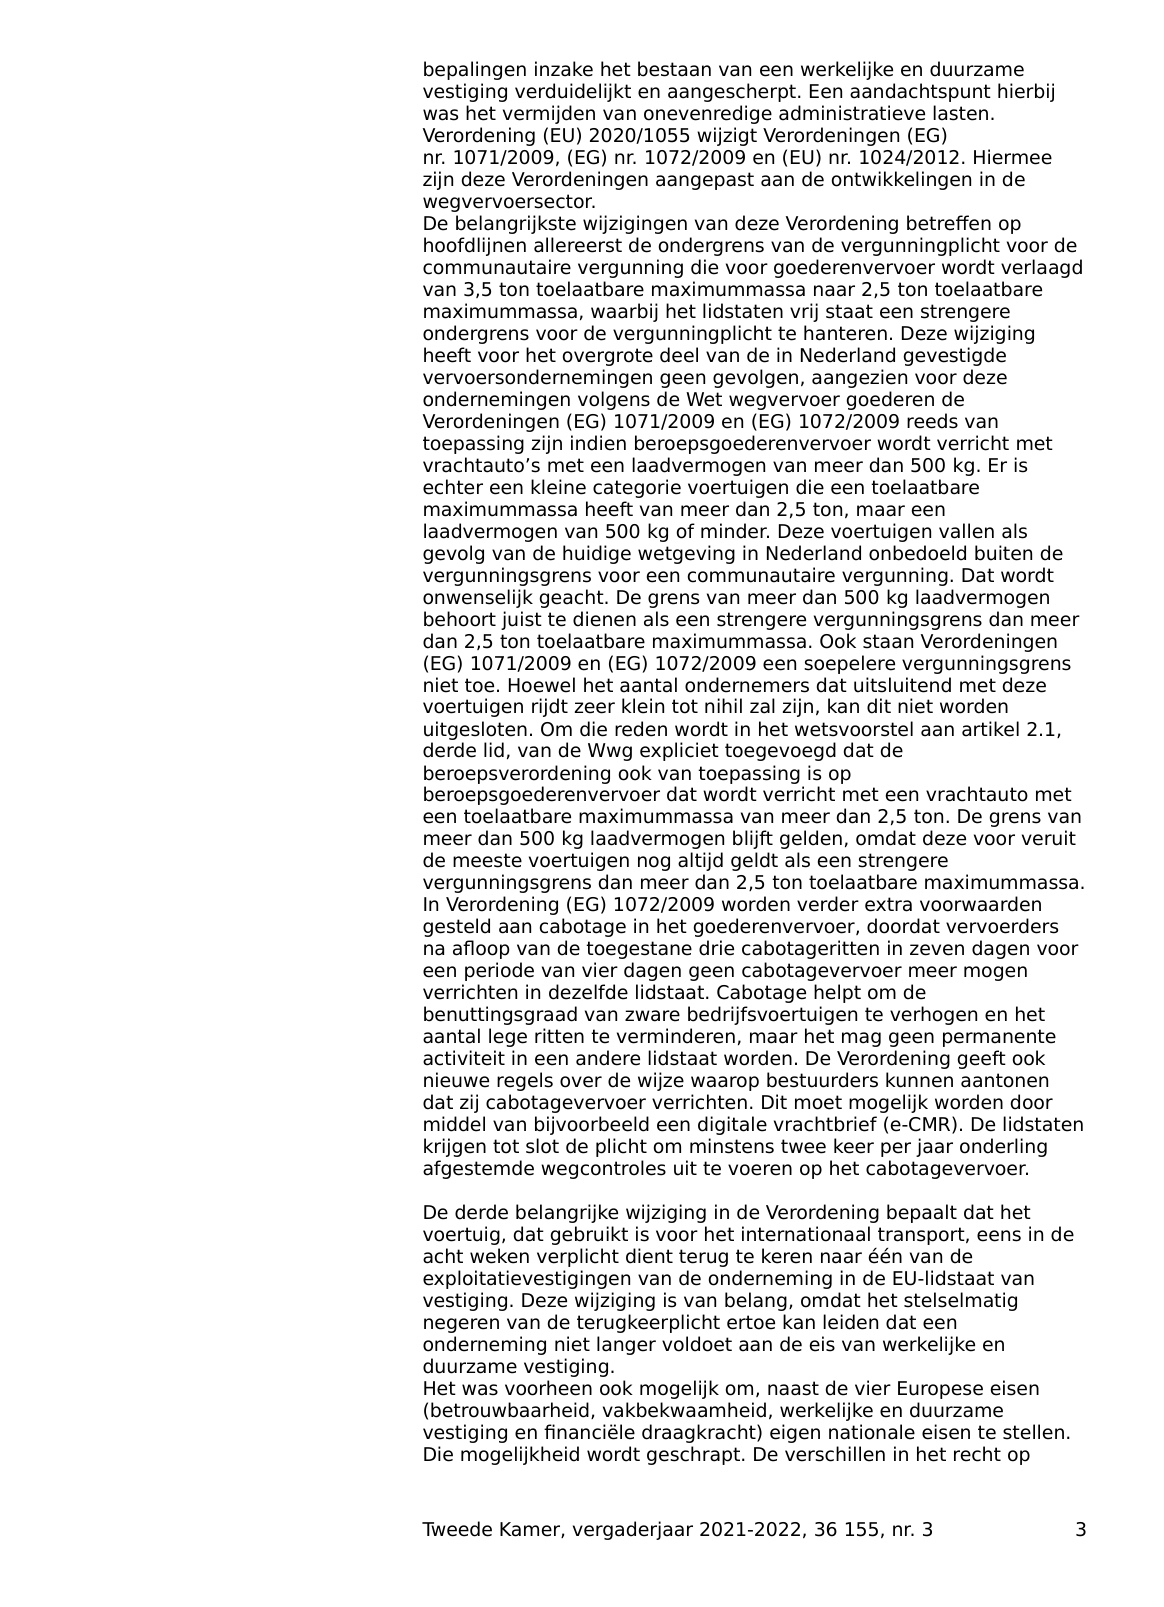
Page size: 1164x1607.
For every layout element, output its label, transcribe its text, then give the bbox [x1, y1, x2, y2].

text Het was voorheen ook mogelijk om, naast de vier Europese eisen (betrouwbaarheid, vakbekwaamheid, werkelijke en duurzame vestiging en financiële draagkracht) eigen nationale eisen te stellen. Die mogelijkheid wordt geschrapt. De verschillen in het recht op [422, 1378, 1087, 1466]
text De derde belangrijke wijziging in de Verordening bepaalt dat het voertuig, dat gebruikt is voor het internationaal transport, eens in de acht weken verplicht dient terug te keren naar één van de exploitatievestigingen van de onderneming in de EU-lidstaat van vestiging. Deze wijziging is van belang, omdat het stelselmatig negeren van de terugkeerplicht ertoe kan leiden dat een onderneming niet langer voldoet aan de eis van werkelijke en duurzame vestiging. [422, 1202, 1087, 1378]
text In Verordening (EG) 1072/2009 worden verder extra voorwaarden gesteld aan cabotage in het goederenvervoer, doordat vervoerders na afloop van de toegestane drie cabotageritten in zeven dagen voor een periode van vier dagen geen cabotagevervoer meer mogen verrichten in dezelfde lidstaat. Cabotage helpt om de benuttingsgraad van zware bedrijfsvoertuigen te verhogen en het aantal lege ritten te verminderen, maar het mag geen permanente activiteit in een andere lidstaat worden. De Verordening geeft ook nieuwe regels over de wijze waarop bestuurders kunnen aantonen dat zij cabotagevervoer verrichten. Dit moet mogelijk worden door middel van bijvoorbeeld een digitale vrachtbrief (e-CMR). De lidstaten krijgen tot slot de plicht om minstens twee keer per jaar onderling afgestemde wegcontroles uit te voeren op het cabotagevervoer. [422, 894, 1087, 1180]
text bepalingen inzake het bestaan van een werkelijke en duurzame vestiging verduidelijkt en aangescherpt. Een aandachtspunt hierbij was het vermijden van onevenredige administratieve lasten. [422, 59, 1087, 125]
text Verordening (EU) 2020/1055 wijzigt Verordeningen (EG) nr. 1071/2009, (EG) nr. 1072/2009 en (EU) nr. 1024/2012. Hiermee zijn deze Verordeningen aangepast aan de ontwikkelingen in de wegvervoersector. [422, 125, 1087, 213]
text De belangrijkste wijzigingen van deze Verordening betreffen op hoofdlijnen allereerst de ondergrens van de vergunningplicht voor de communautaire vergunning die voor goederenvervoer wordt verlaagd van 3,5 ton toelaatbare maximummassa naar 2,5 ton toelaatbare maximummassa, waarbij het lidstaten vrij staat een strengere ondergrens voor de vergunningplicht te hanteren. Deze wijziging heeft voor het overgrote deel van de in Nederland gevestigde vervoersondernemingen geen gevolgen, aangezien voor deze ondernemingen volgens de Wet wegvervoer goederen de Verordeningen (EG) 1071/2009 en (EG) 1072/2009 reeds van toepassing zijn indien beroepsgoederenvervoer wordt verricht met vrachtauto’s met een laadvermogen van meer dan 500 kg. Er is echter een kleine categorie voertuigen die een toelaatbare maximummassa heeft van meer dan 2,5 ton, maar een laadvermogen van 500 kg of minder. Deze voertuigen vallen als gevolg van de huidige wetgeving in Nederland onbedoeld buiten de vergunningsgrens voor een communautaire vergunning. Dat wordt onwenselijk geacht. De grens van meer dan 500 kg laadvermogen behoort juist te dienen als een strengere vergunningsgrens dan meer dan 2,5 ton toelaatbare maximummassa. Ook staan Verordeningen (EG) 1071/2009 en (EG) 1072/2009 een soepelere vergunningsgrens niet toe. Hoewel het aantal ondernemers dat uitsluitend met deze voertuigen rijdt zeer klein tot nihil zal zijn, kan dit niet worden uitgesloten. Om die reden wordt in het wetsvoorstel aan artikel 2.1, derde lid, van de Wwg expliciet toegevoegd dat de beroepsverordening ook van toepassing is op beroepsgoederenvervoer dat wordt verricht met een vrachtauto met een toelaatbare maximummassa van meer dan 2,5 ton. De grens van meer dan 500 kg laadvermogen blijft gelden, omdat deze voor veruit de meeste voertuigen nog altijd geldt als een strengere vergunningsgrens dan meer dan 2,5 ton toelaatbare maximummassa. [422, 213, 1087, 894]
